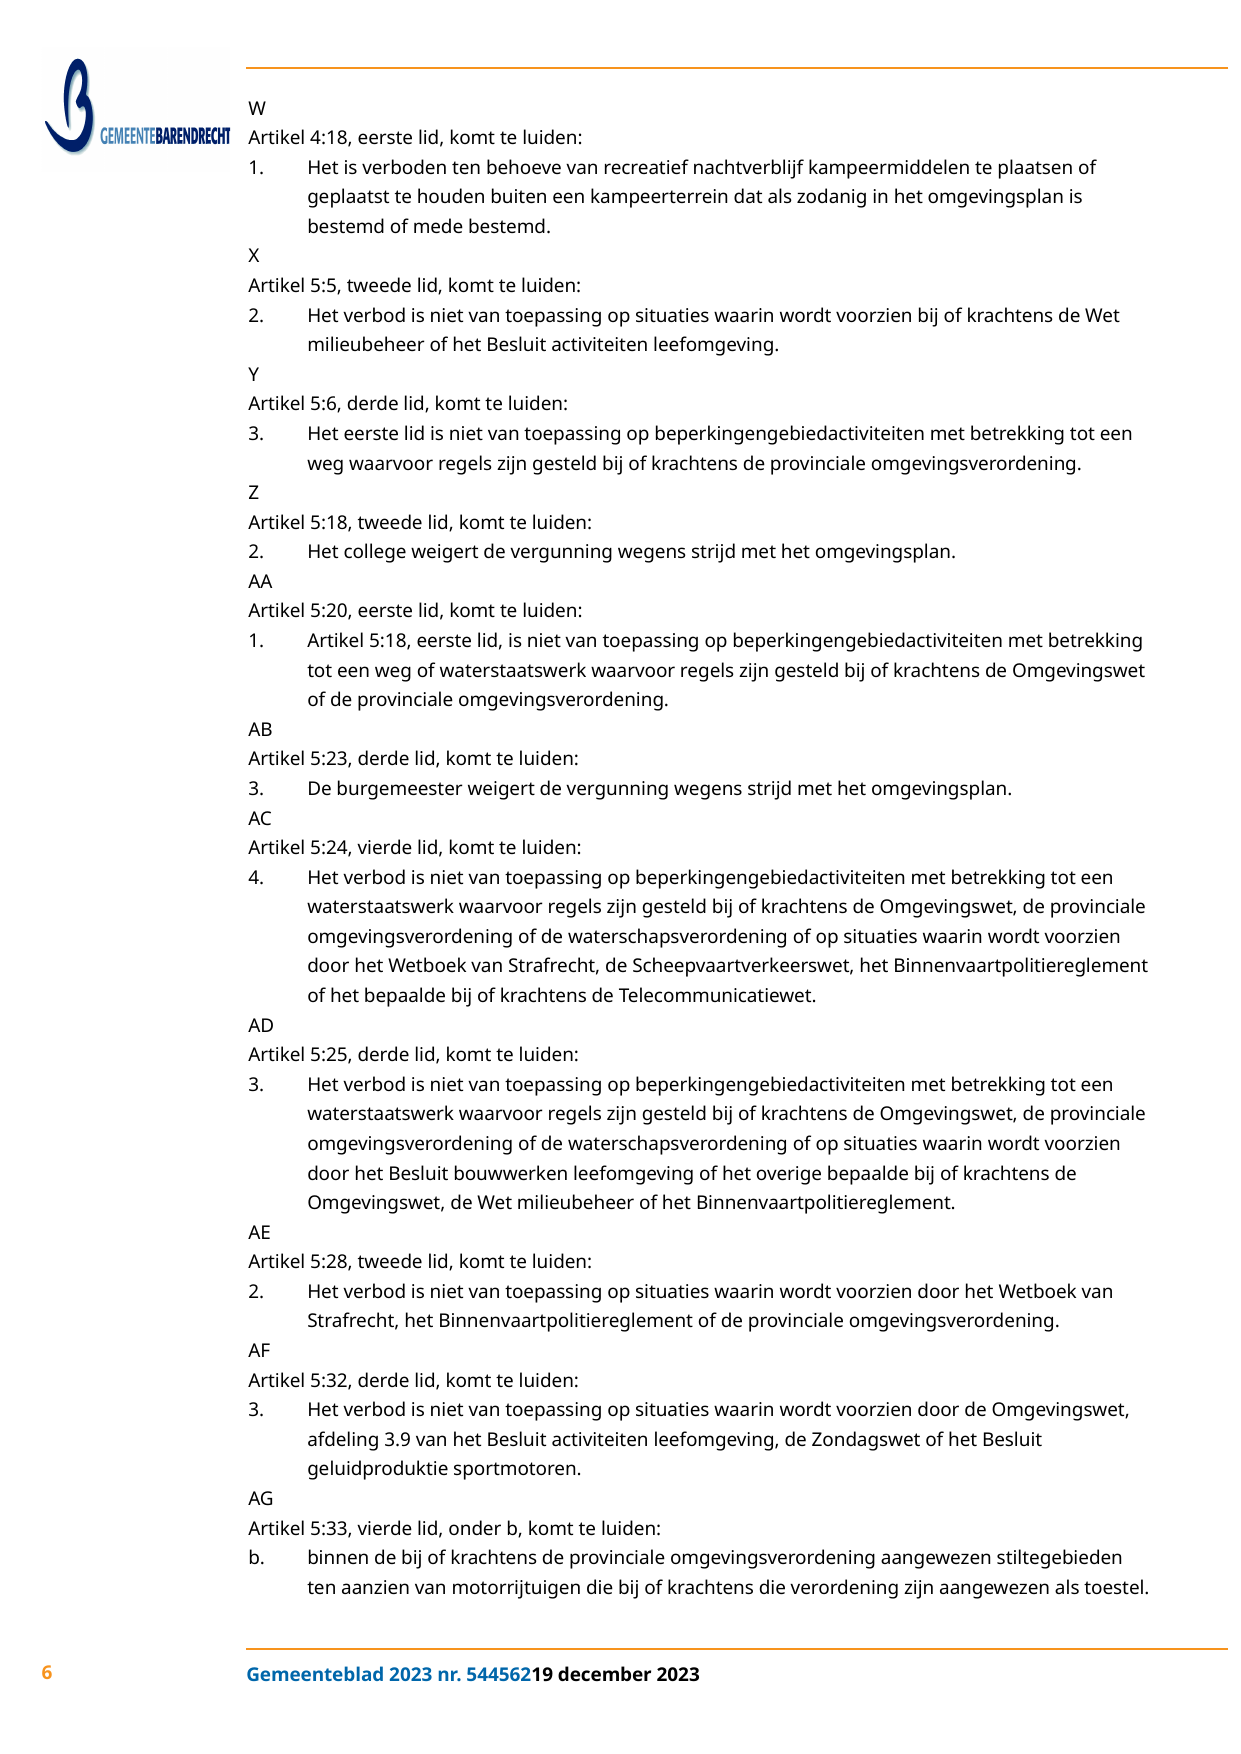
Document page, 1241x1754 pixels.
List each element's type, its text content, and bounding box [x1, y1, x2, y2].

text AC [248, 805, 1152, 831]
text Artikel 5:5, tweede lid, komt te luiden: [248, 272, 1152, 298]
text Artikel 5:32, derde lid, komt te luiden: [248, 1367, 1152, 1393]
text Artikel 5:24, vierde lid, komt te luiden: [248, 834, 1152, 860]
text AF [248, 1337, 1152, 1363]
text AE [248, 1219, 1152, 1245]
text Artikel 5:6, derde lid, komt te luiden: [248, 391, 1152, 416]
text Artikel 5:20, eerste lid, komt te luiden: [248, 598, 1152, 623]
text Artikel 5:28, tweede lid, komt te luiden: [248, 1248, 1152, 1274]
text Artikel 5:23, derde lid, komt te luiden: [248, 746, 1152, 771]
list Het college weigert de vergunning wegens strijd met het omgevingsplan. [248, 538, 1152, 564]
list Het verbod is niet van toepassing op situaties waarin wordt voorzien door het Wetboek van Strafrecht, het Binnenvaartpolitiereglement of de provinciale omgevingsverordening. [248, 1278, 1152, 1333]
text AG [248, 1485, 1152, 1511]
text AD [248, 1012, 1152, 1038]
list Het verbod is niet van toepassing op beperkingengebiedactiviteiten met betrekking tot een waterstaatswerk waarvoor regels zijn gesteld bij of krachtens de Omgevingswet, de provinciale omgevingsverordening of de waterschapsverordening of op situaties waarin wordt voorzien door het Wetboek van Strafrecht, de Scheepvaartverkeerswet, het Binnenvaartpolitiereglement of het bepaalde bij of krachtens de Telecommunicatiewet. [248, 864, 1152, 1008]
text AB [248, 716, 1152, 742]
list binnen de bij of krachtens de provinciale omgevingsverordening aangewezen stiltegebieden ten aanzien van motorrijtuigen die bij of krachtens die verordening zijn aangewezen als toestel. [248, 1544, 1152, 1600]
list Het verbod is niet van toepassing op situaties waarin wordt voorzien bij of krachtens de Wet milieubeheer of het Besluit activiteiten leefomgeving. [248, 302, 1152, 357]
list Het is verboden ten behoeve van recreatief nachtverblijf kampeermiddelen te plaatsen of geplaatst te houden buiten een kampeerterrein dat als zodanig in het omgevingsplan is bestemd of mede bestemd. [248, 154, 1152, 239]
text AA [248, 568, 1152, 594]
text Artikel 5:25, derde lid, komt te luiden: [248, 1041, 1152, 1067]
text Artikel 5:33, vierde lid, onder b, komt te luiden: [248, 1515, 1152, 1541]
text Y [248, 361, 1152, 387]
text Z [248, 479, 1152, 505]
text X [248, 243, 1152, 268]
list Artikel 5:18, eerste lid, is niet van toepassing op beperkingengebiedactiviteiten met betrekking tot een weg of waterstaatswerk waarvoor regels zijn gesteld bij of krachtens de Omgevingswet of de provinciale omgevingsverordening. [248, 627, 1152, 712]
text Artikel 4:18, eerste lid, komt te luiden: [248, 124, 1152, 150]
list De burgemeester weigert de vergunning wegens strijd met het omgevingsplan. [248, 775, 1152, 801]
list Het verbod is niet van toepassing op situaties waarin wordt voorzien door de Omgevingswet, afdeling 3.9 van het Besluit activiteiten leefomgeving, de Zondagswet of het Besluit geluidproduktie sportmotoren. [248, 1396, 1152, 1481]
text W [248, 95, 1152, 121]
list Het eerste lid is niet van toepassing op beperkingengebiedactiviteiten met betrekking tot een weg waarvoor regels zijn gesteld bij of krachtens de provinciale omgevingsverordening. [248, 420, 1152, 476]
picture [41, 47, 231, 172]
list Het verbod is niet van toepassing op beperkingengebiedactiviteiten met betrekking tot een waterstaatswerk waarvoor regels zijn gesteld bij of krachtens de Omgevingswet, de provinciale omgevingsverordening of de waterschapsverordening of op situaties waarin wordt voorzien door het Besluit bouwwerken leefomgeving of het overige bepaalde bij of krachtens de Omgevingswet, de Wet milieubeheer of het Binnenvaartpolitiereglement. [248, 1071, 1152, 1215]
text Artikel 5:18, tweede lid, komt te luiden: [248, 509, 1152, 535]
